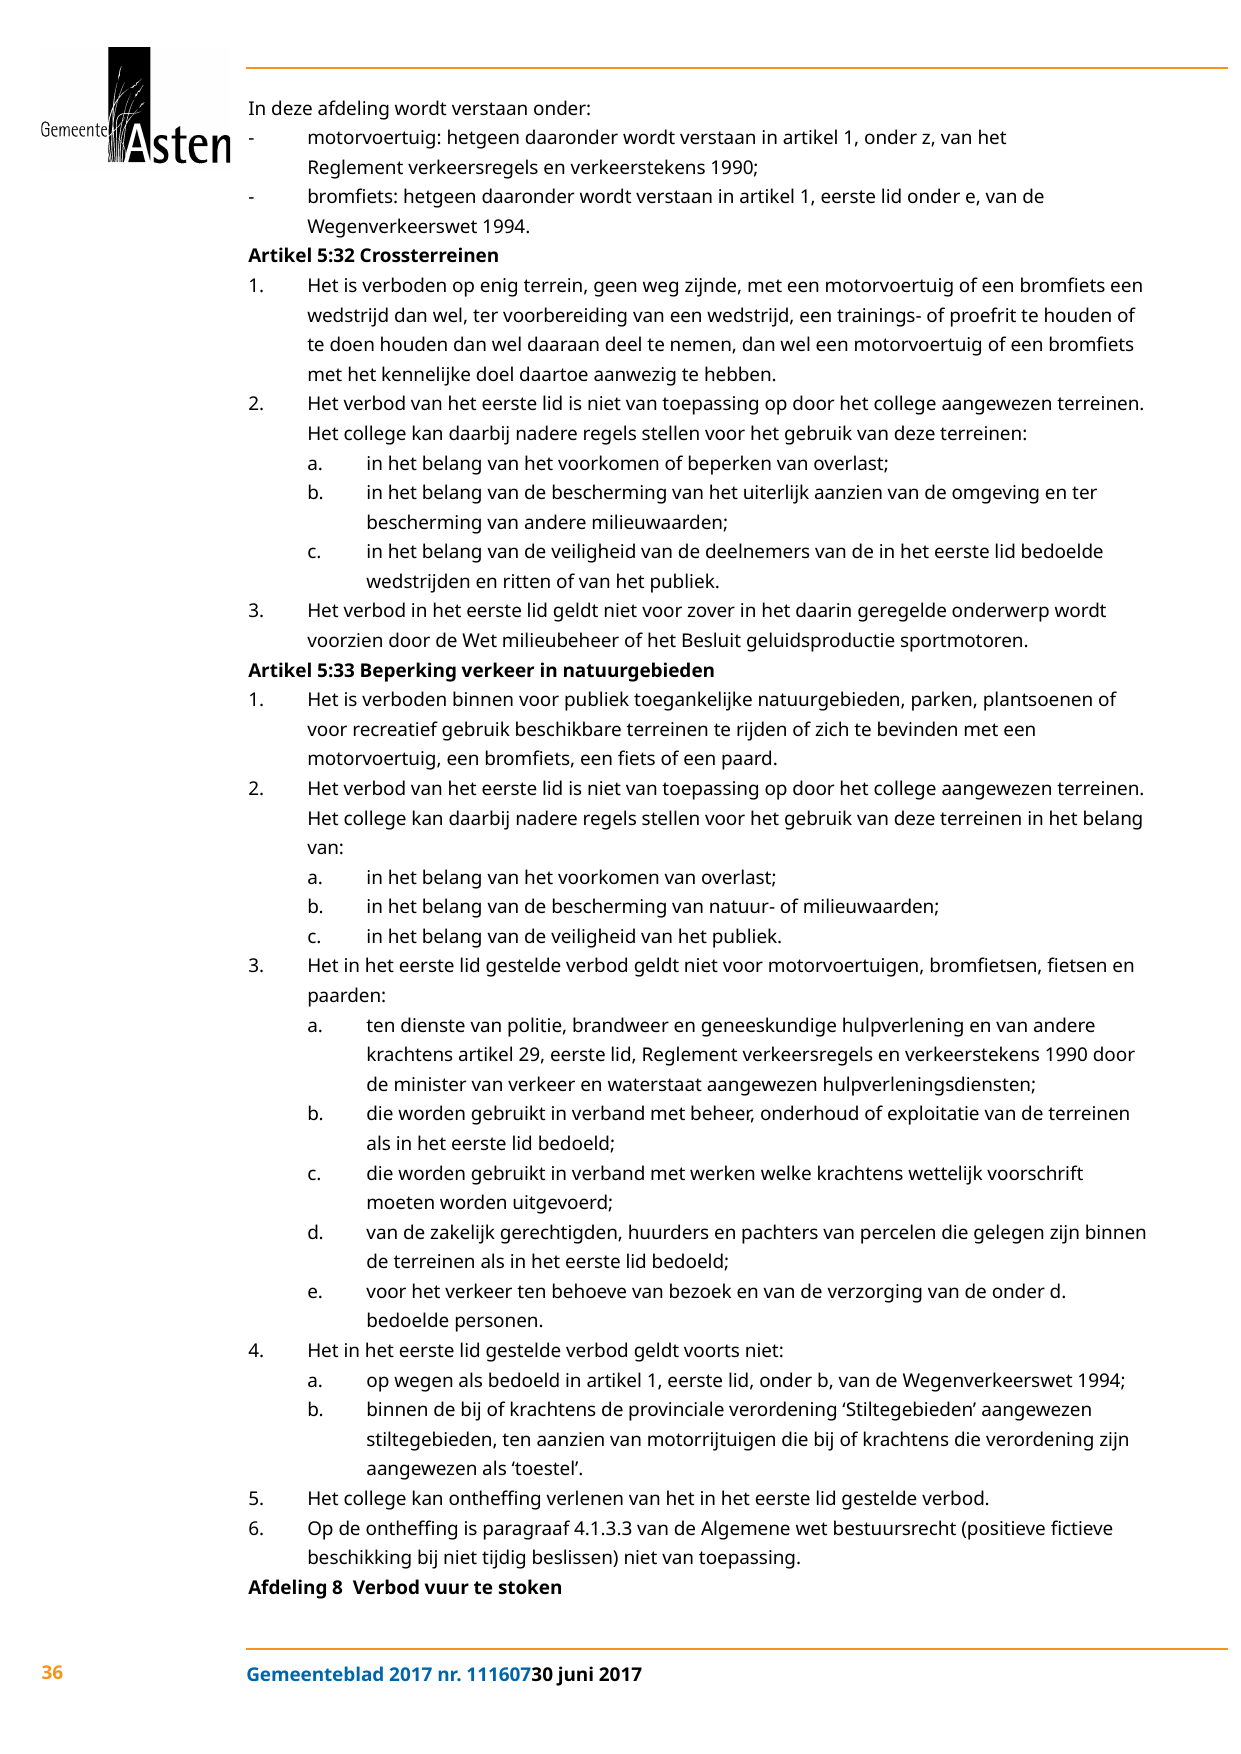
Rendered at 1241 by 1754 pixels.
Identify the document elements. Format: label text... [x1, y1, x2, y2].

list binnen de bij of krachtens de provinciale verordening ‘Stiltegebieden’ aangewezen stiltegebieden, ten aanzien van motorrijtuigen die bij of krachtens die verordening zijn aangewezen als ‘toestel’. [307, 1396, 1152, 1481]
text Artikel 5:33 Beperking verkeer in natuurgebieden [248, 657, 1152, 683]
list Het in het eerste lid gestelde verbod geldt voorts niet: [248, 1337, 1152, 1363]
list die worden gebruikt in verband met beheer, onderhoud of exploitatie van de terreinen als in het eerste lid bedoeld; [307, 1101, 1152, 1156]
list Reglement verkeersregels en verkeerstekens 1990; [248, 154, 1152, 180]
list in het belang van de bescherming van natuur- of milieuwaarden; [307, 893, 1152, 919]
list van de zakelijk gerechtigden, huurders en pachters van percelen die gelegen zijn binnen de terreinen als in het eerste lid bedoeld; [307, 1219, 1152, 1274]
text Afdeling 8 Verbod vuur te stoken [248, 1574, 1152, 1600]
list in het belang van de veiligheid van het publiek. [307, 923, 1152, 949]
list in het belang van het voorkomen of beperken van overlast; [307, 450, 1152, 476]
list in het belang van de bescherming van het uiterlijk aanzien van de omgeving en ter bescherming van andere milieuwaarden; [307, 479, 1152, 535]
list Het in het eerste lid gestelde verbod geldt niet voor motorvoertuigen, bromfietsen, fietsen en paarden: [248, 953, 1152, 1008]
text Artikel 5:32 Crossterreinen [248, 243, 1152, 268]
list Het verbod in het eerste lid geldt niet voor zover in het daarin geregelde onderwerp wordt voorzien door de Wet milieubeheer of het Besluit geluidsproductie sportmotoren. [248, 598, 1152, 653]
list die worden gebruikt in verband met werken welke krachtens wettelijk voorschrift moeten worden uitgevoerd; [307, 1160, 1152, 1215]
list ten dienste van politie, brandweer en geneeskundige hulpverlening en van andere krachtens artikel 29, eerste lid, Reglement verkeersregels en verkeerstekens 1990 door de minister van verkeer en waterstaat aangewezen hulpverleningsdiensten; [307, 1012, 1152, 1097]
list in het belang van het voorkomen van overlast; [307, 864, 1152, 890]
list voor het verkeer ten behoeve van bezoek en van de verzorging van de onder d. bedoelde personen. [307, 1278, 1152, 1333]
list op wegen als bedoeld in artikel 1, eerste lid, onder b, van de Wegenverkeerswet 1994; [307, 1367, 1152, 1393]
list Wegenverkeerswet 1994. [248, 213, 1152, 239]
list Het is verboden op enig terrein, geen weg zijnde, met een motorvoertuig of een bromfiets een wedstrijd dan wel, ter voorbereiding van een wedstrijd, een trainings- of proefrit te houden of te doen houden dan wel daaraan deel te nemen, dan wel een motorvoertuig of een bromfiets met het kennelijke doel daartoe aanwezig te hebben. [248, 272, 1152, 387]
list Op de ontheffing is paragraaf 4.1.3.3 van de Algemene wet bestuursrecht (positieve fictieve beschikking bij niet tijdig beslissen) niet van toepassing. [248, 1515, 1152, 1570]
list motorvoertuig: hetgeen daaronder wordt verstaan in artikel 1, onder z, van het [248, 124, 1152, 150]
list Het college kan ontheffing verlenen van het in het eerste lid gestelde verbod. [248, 1485, 1152, 1511]
list in het belang van de veiligheid van de deelnemers van de in het eerste lid bedoelde wedstrijden en ritten of van het publiek. [307, 538, 1152, 594]
list Het is verboden binnen voor publiek toegankelijke natuurgebieden, parken, plantsoenen of voor recreatief gebruik beschikbare terreinen te rijden of zich te bevinden met een motorvoertuig, een bromfiets, een fiets of een paard. [248, 686, 1152, 771]
list bromfiets: hetgeen daaronder wordt verstaan in artikel 1, eerste lid onder e, van de [248, 183, 1152, 209]
list Het verbod van het eerste lid is niet van toepassing op door het college aangewezen terreinen. Het college kan daarbij nadere regels stellen voor het gebruik van deze terreinen in het belang van: [248, 775, 1152, 860]
picture [41, 47, 231, 172]
list Het verbod van het eerste lid is niet van toepassing op door het college aangewezen terreinen. Het college kan daarbij nadere regels stellen voor het gebruik van deze terreinen: [248, 391, 1152, 446]
text In deze afdeling wordt verstaan onder: [248, 95, 1152, 121]
